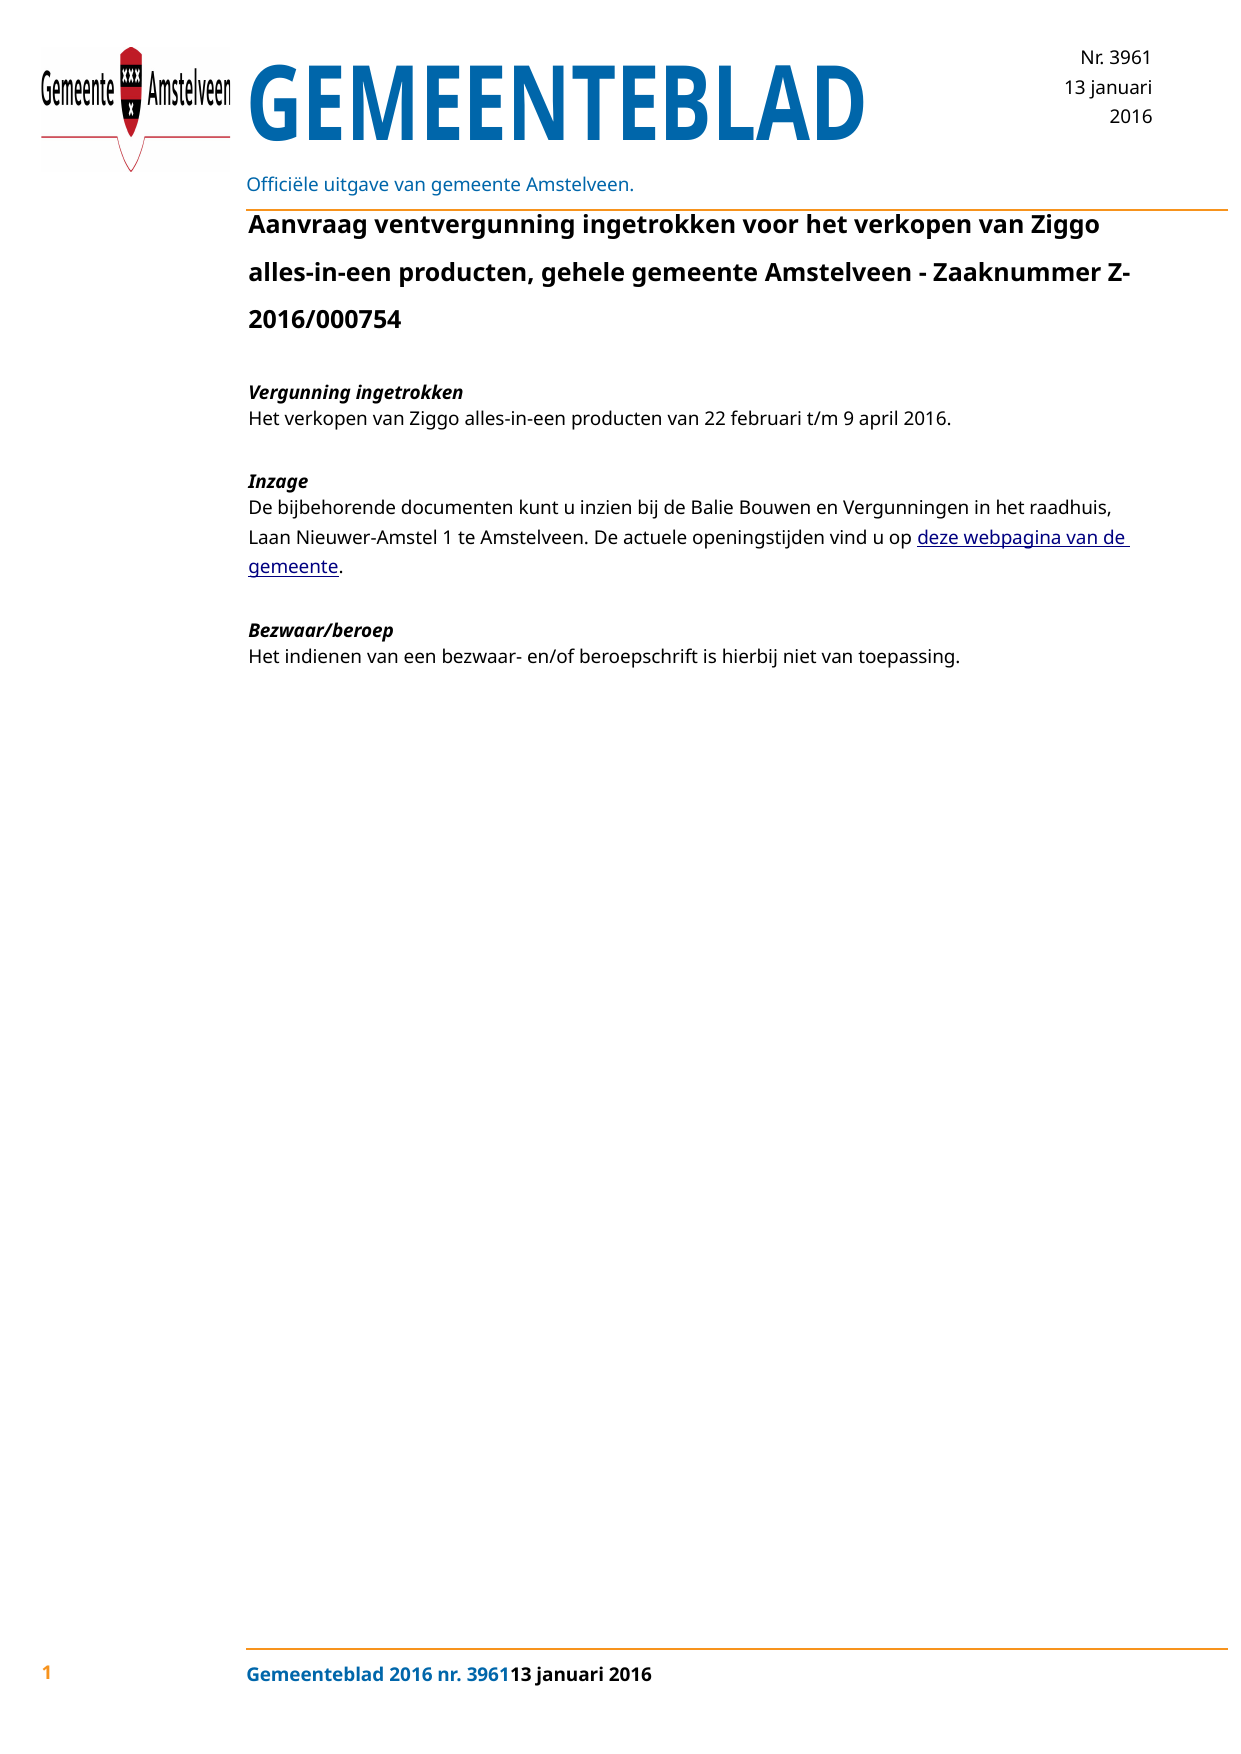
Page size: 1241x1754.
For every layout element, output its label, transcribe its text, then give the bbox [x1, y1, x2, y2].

text Bezwaar/beroep [248, 618, 1152, 643]
text Aanvraag ventvergunning ingetrokken voor het verkopen van Ziggo alles-in-een producten, gehele gemeente Amstelveen - Zaaknummer Z-2016/000754 [248, 211, 1152, 336]
text Het verkopen van Ziggo alles-in-een producten van 22 februari t/m 9 april 2016. [248, 405, 1152, 431]
text Inzage [248, 469, 1152, 494]
picture [41, 47, 231, 172]
text Het indienen van een bezwaar- en/of beroepschrift is hierbij niet van toepassing. [248, 643, 1152, 669]
text De bijbehorende documenten kunt u inzien bij de Balie Bouwen en Vergunningen in het raadhuis, Laan Nieuwer-Amstel 1 te Amstelveen. De actuele openingstijden vind u op deze webpagina van de gemeente. [248, 494, 1152, 579]
text Vergunning ingetrokken [248, 379, 1152, 405]
